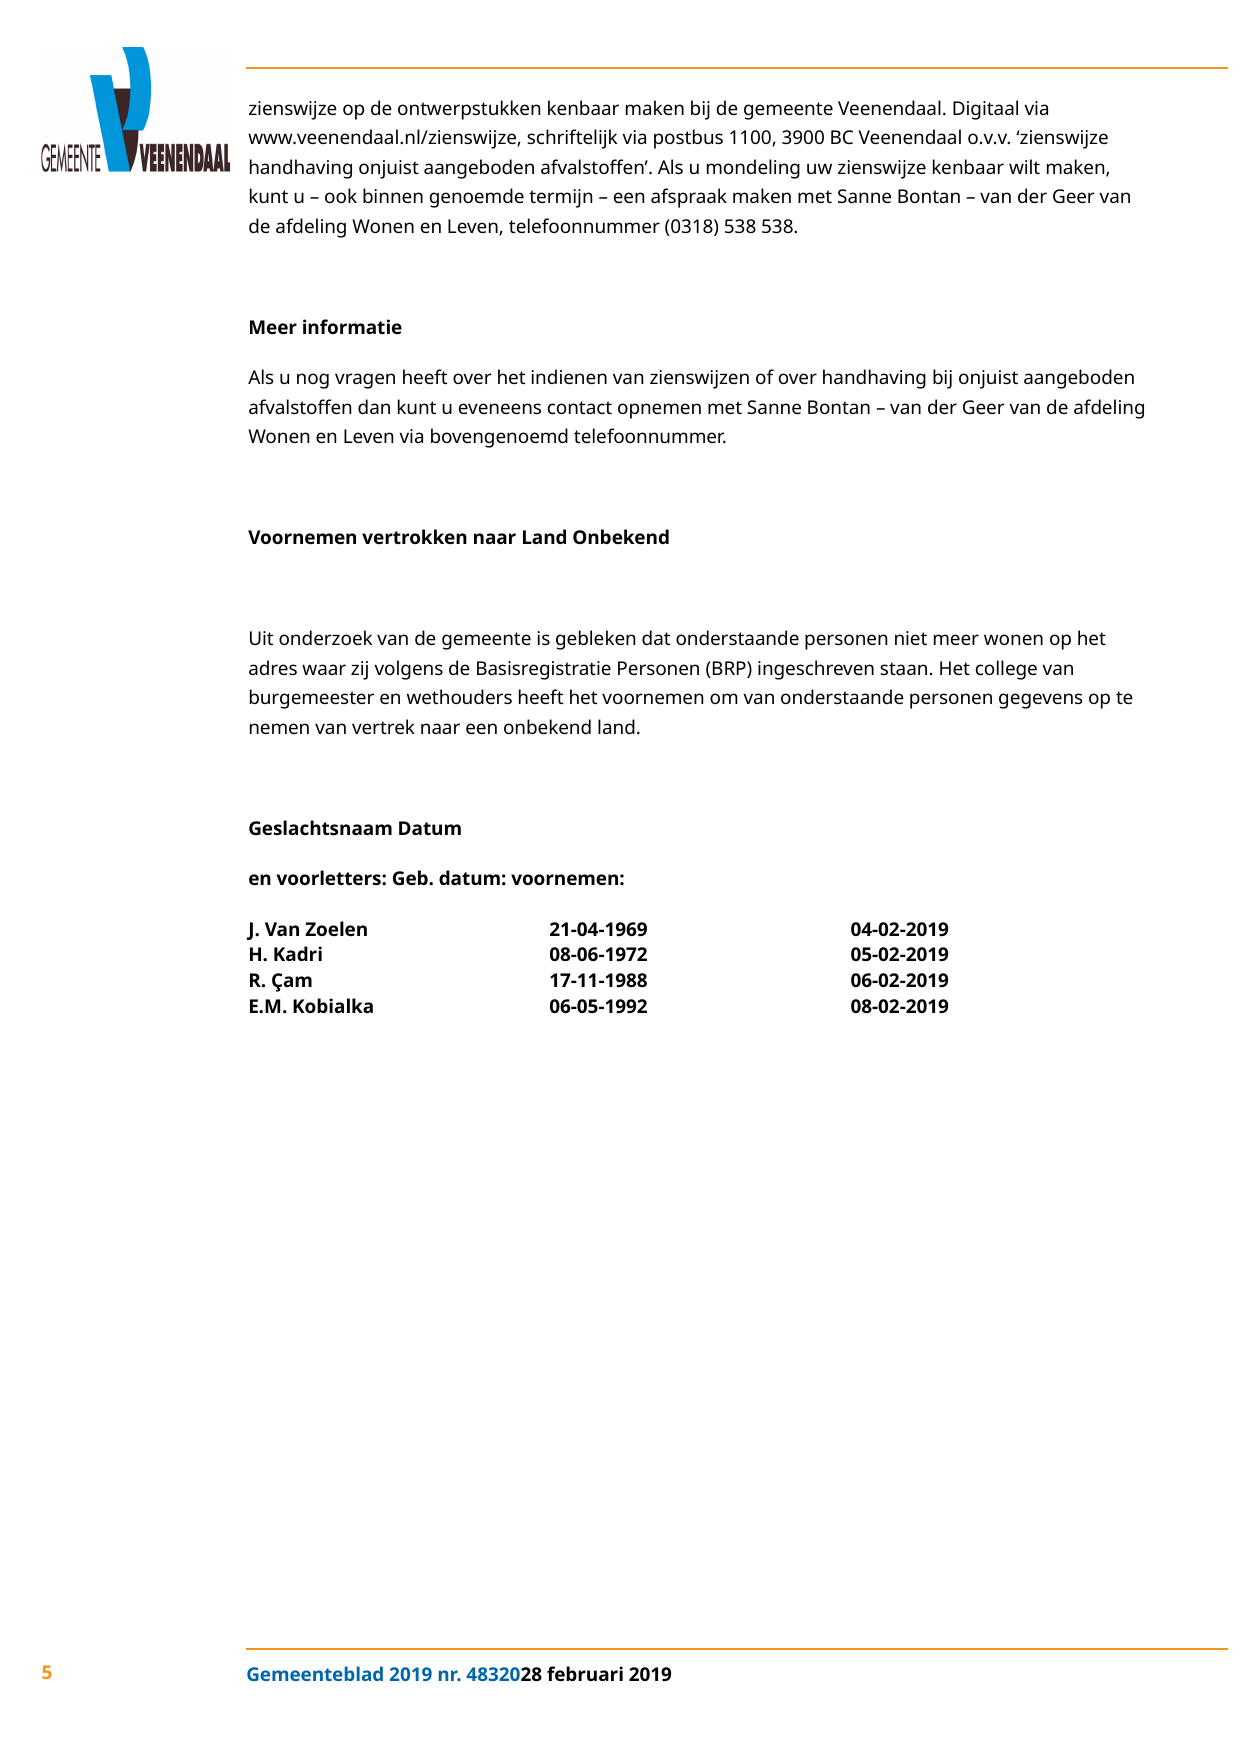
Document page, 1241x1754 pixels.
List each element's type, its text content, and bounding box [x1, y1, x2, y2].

text Als u nog vragen heeft over het indienen van zienswijzen of over handhaving bij onjuist aangeboden afvalstoffen dan kunt u eveneens contact opnemen met Sanne Bontan – van der Geer van de afdeling Wonen en Leven via bovengenoemd telefoonnummer. [248, 364, 1152, 449]
table_cell 06-02-2019 [850, 967, 1152, 993]
table_header 04-02-2019 [850, 916, 1152, 941]
text en voorletters: Geb. datum: voornemen: [248, 865, 1152, 891]
text Uit onderzoek van de gemeente is gebleken dat onderstaande personen niet meer wonen op het adres waar zij volgens de Basisregistratie Personen (BRP) ingeschreven staan. Het college van burgemeester en wethouders heeft het voornemen om van onderstaande personen gegevens op te nemen van vertrek naar een onbekend land. [248, 625, 1152, 740]
table_cell 08-02-2019 [850, 993, 1152, 1019]
picture [123, 47, 231, 172]
text Voornemen vertrokken naar Land Onbekend [248, 524, 1152, 550]
text Meer informatie [248, 314, 1152, 340]
text zienswijze op de ontwerpstukken kenbaar maken bij de gemeente Veenendaal. Digitaal via www.veenendaal.nl/zienswijze, schriftelijk via postbus 1100, 3900 BC Veenendaal o.v.v. ‘zienswijze handhaving onjuist aangeboden afvalstoffen’. Als u mondeling uw zienswijze kenbaar wilt maken, kunt u – ook binnen genoemde termijn – een afspraak maken met Sanne Bontan – van der Geer van de afdeling Wonen en Leven, telefoonnummer (0318) 538 538. [248, 95, 1152, 239]
table_cell 08-06-1972 [549, 941, 850, 967]
table_cell 05-02-2019 [850, 941, 1152, 967]
table_cell E.M. Kobialka [248, 993, 549, 1019]
picture [41, 47, 130, 172]
table_header 21-04-1969 [549, 916, 850, 941]
text Geslachtsnaam Datum [248, 815, 1152, 841]
table_cell H. Kadri [248, 941, 549, 967]
table_cell R. Çam [248, 967, 549, 993]
table_cell 06-05-1992 [549, 993, 850, 1019]
table_header J. Van Zoelen [248, 916, 549, 941]
table_cell 17-11-1988 [549, 967, 850, 993]
